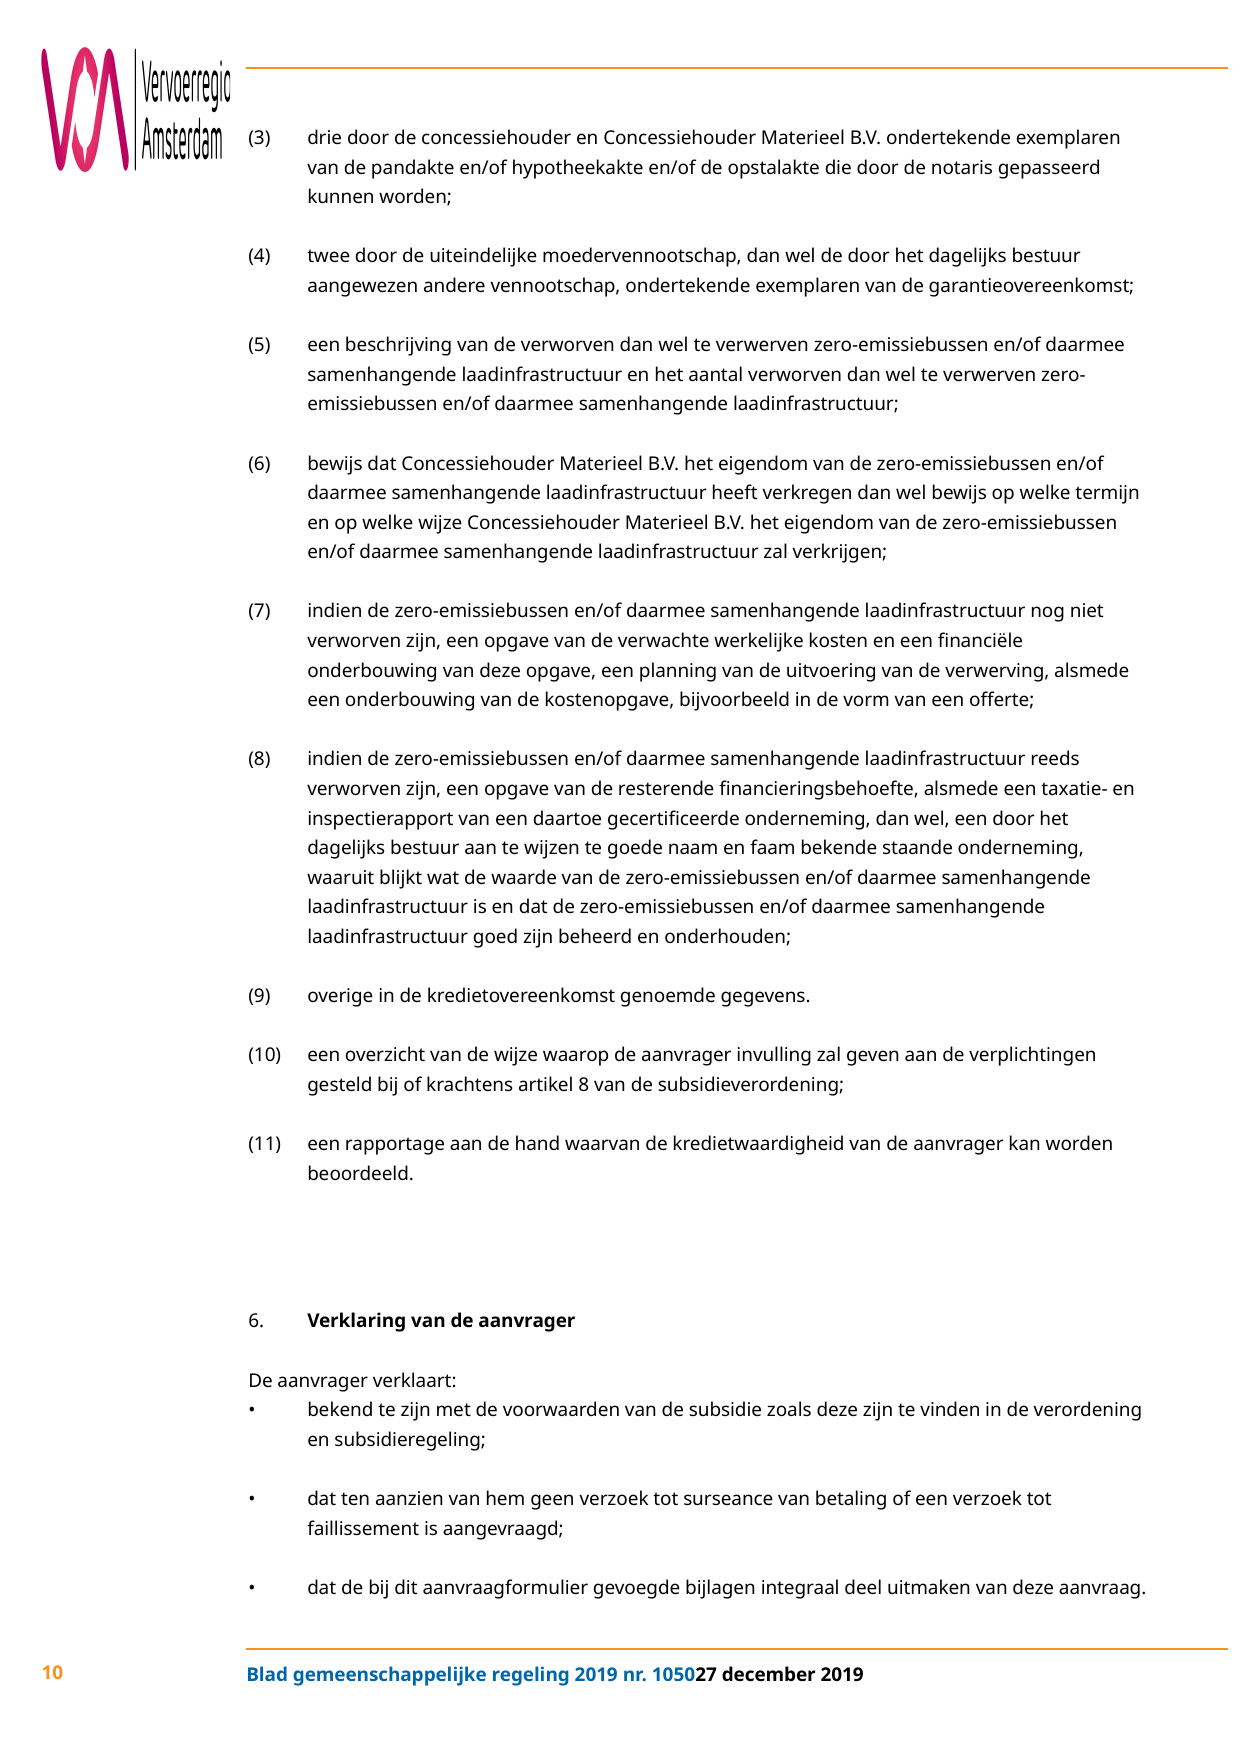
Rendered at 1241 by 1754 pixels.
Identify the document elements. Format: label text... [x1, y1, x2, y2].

list Verklaring van de aanvrager [248, 1308, 1152, 1333]
picture [41, 47, 231, 172]
list twee door de uiteindelijke moedervennootschap, dan wel de door het dagelijks bestuur aangewezen andere vennootschap, ondertekende exemplaren van de garantieovereenkomst; [248, 243, 1152, 298]
list dat de bij dit aanvraagformulier gevoegde bijlagen integraal deel uitmaken van deze aanvraag. [248, 1574, 1152, 1600]
list drie door de concessiehouder en Concessiehouder Materieel B.V. ondertekende exemplaren van de pandakte en/of hypotheekakte en/of de opstalakte die door de notaris gepasseerd kunnen worden; [248, 124, 1152, 209]
list indien de zero-emissiebussen en/of daarmee samenhangende laadinfrastructuur nog niet verworven zijn, een opgave van de verwachte werkelijke kosten en een financiële onderbouwing van deze opgave, een planning van de uitvoering van de verwerving, alsmede een onderbouwing van de kostenopgave, bijvoorbeeld in de vorm van een offerte; [248, 598, 1152, 712]
list bewijs dat Concessiehouder Materieel B.V. het eigendom van de zero-emissiebussen en/of daarmee samenhangende laadinfrastructuur heeft verkregen dan wel bewijs op welke termijn en op welke wijze Concessiehouder Materieel B.V. het eigendom van de zero-emissiebussen en/of daarmee samenhangende laadinfrastructuur zal verkrijgen; [248, 450, 1152, 564]
list indien de zero-emissiebussen en/of daarmee samenhangende laadinfrastructuur reeds verworven zijn, een opgave van de resterende financieringsbehoefte, alsmede een taxatie- en inspectierapport van een daartoe gecertificeerde onderneming, dan wel, een door het dagelijks bestuur aan te wijzen te goede naam en faam bekende staande onderneming, waaruit blijkt wat de waarde van de zero-emissiebussen en/of daarmee samenhangende laadinfrastructuur is en dat de zero-emissiebussen en/of daarmee samenhangende laadinfrastructuur goed zijn beheerd en onderhouden; [248, 746, 1152, 949]
list overige in de kredietovereenkomst genoemde gegevens. [248, 982, 1152, 1008]
list een overzicht van de wijze waarop de aanvrager invulling zal geven aan de verplichtingen gesteld bij of krachtens artikel 8 van de subsidieverordening; [248, 1041, 1152, 1097]
list een rapportage aan de hand waarvan de kredietwaardigheid van de aanvrager kan worden beoordeeld. [248, 1130, 1152, 1186]
text De aanvrager verklaart: [248, 1367, 1152, 1393]
list een beschrijving van de verworven dan wel te verwerven zero-emissiebussen en/of daarmee samenhangende laadinfrastructuur en het aantal verworven dan wel te verwerven zero-emissiebussen en/of daarmee samenhangende laadinfrastructuur; [248, 331, 1152, 416]
list dat ten aanzien van hem geen verzoek tot surseance van betaling of een verzoek tot faillissement is aangevraagd; [248, 1485, 1152, 1541]
list bekend te zijn met de voorwaarden van de subsidie zoals deze zijn te vinden in de verordening en subsidieregeling; [248, 1396, 1152, 1452]
